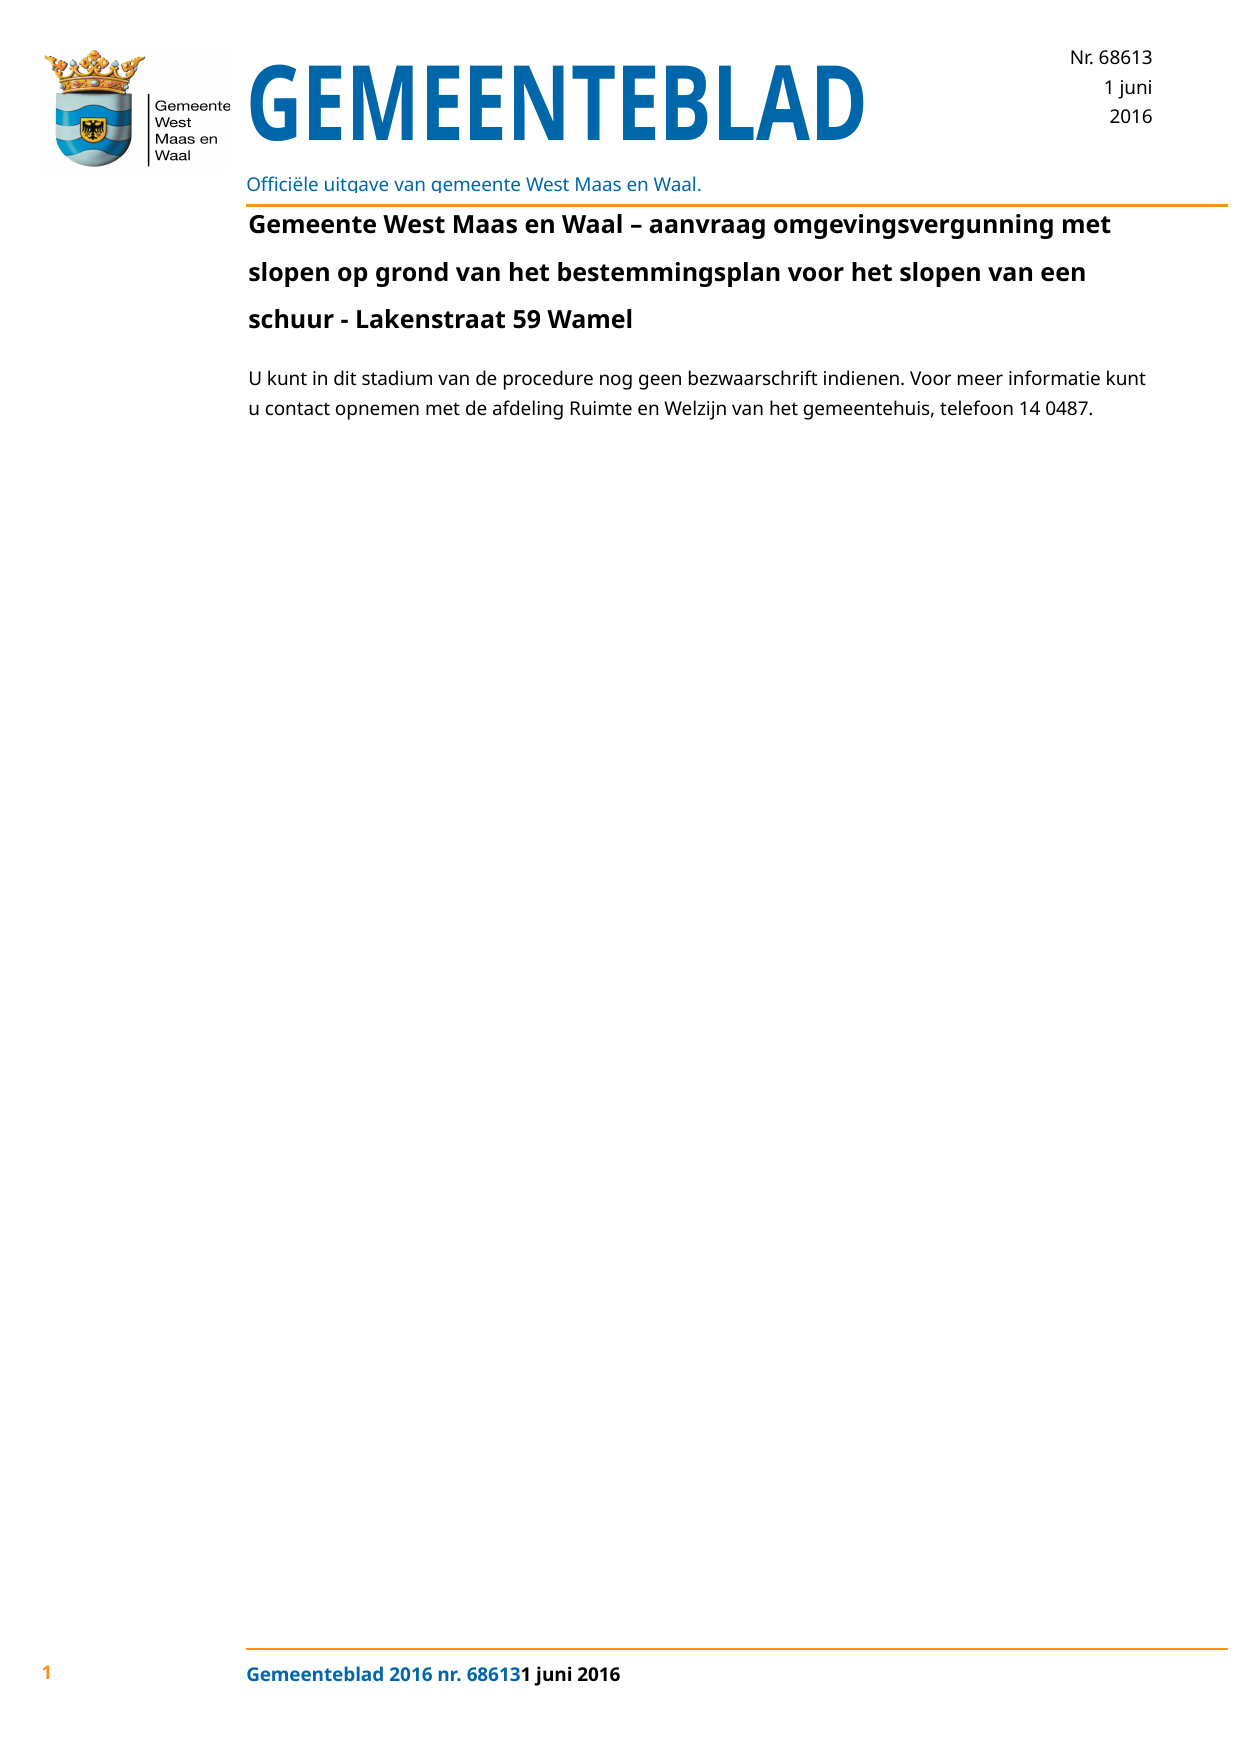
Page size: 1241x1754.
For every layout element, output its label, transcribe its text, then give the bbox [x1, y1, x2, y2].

text Gemeente West Maas en Waal – aanvraag omgevingsvergunning met slopen op grond van het bestemmingsplan voor het slopen van een schuur - Lakenstraat 59 Wamel [248, 207, 1152, 336]
text U kunt in dit stadium van de procedure nog geen bezwaarschrift indienen. Voor meer informatie kunt u contact opnemen met de afdeling Ruimte en Welzijn van het gemeentehuis, telefoon 14 0487. [248, 366, 1152, 421]
picture [41, 47, 231, 172]
